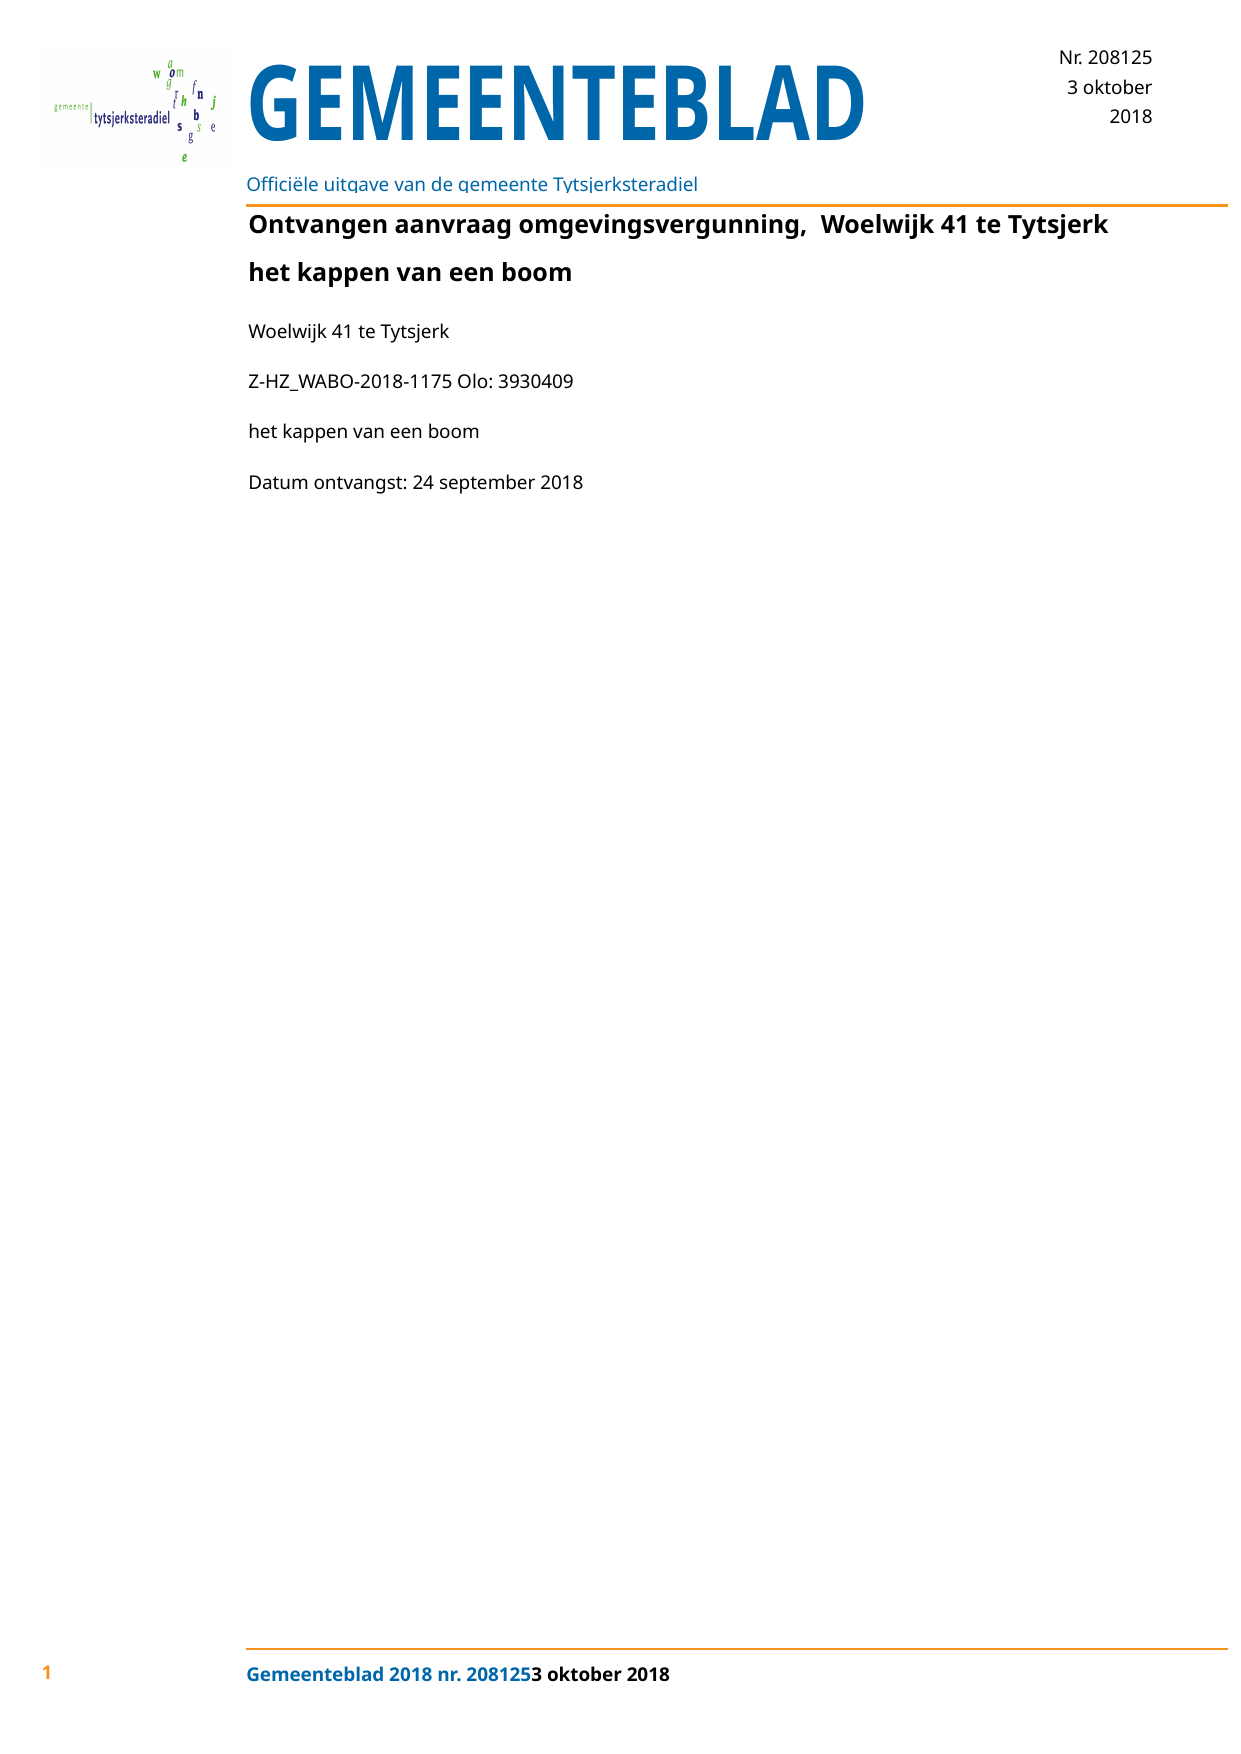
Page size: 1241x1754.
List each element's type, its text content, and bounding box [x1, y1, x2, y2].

picture [41, 47, 231, 172]
text Ontvangen aanvraag omgevingsvergunning, Woelwijk 41 te Tytsjerk het kappen van een boom [248, 207, 1152, 288]
text het kappen van een boom [248, 419, 1152, 444]
text Datum ontvangst: 24 september 2018 [248, 469, 1152, 495]
text Z-HZ_WABO-2018-1175 Olo: 3930409 [248, 368, 1152, 394]
text Woelwijk 41 te Tytsjerk [248, 318, 1152, 344]
